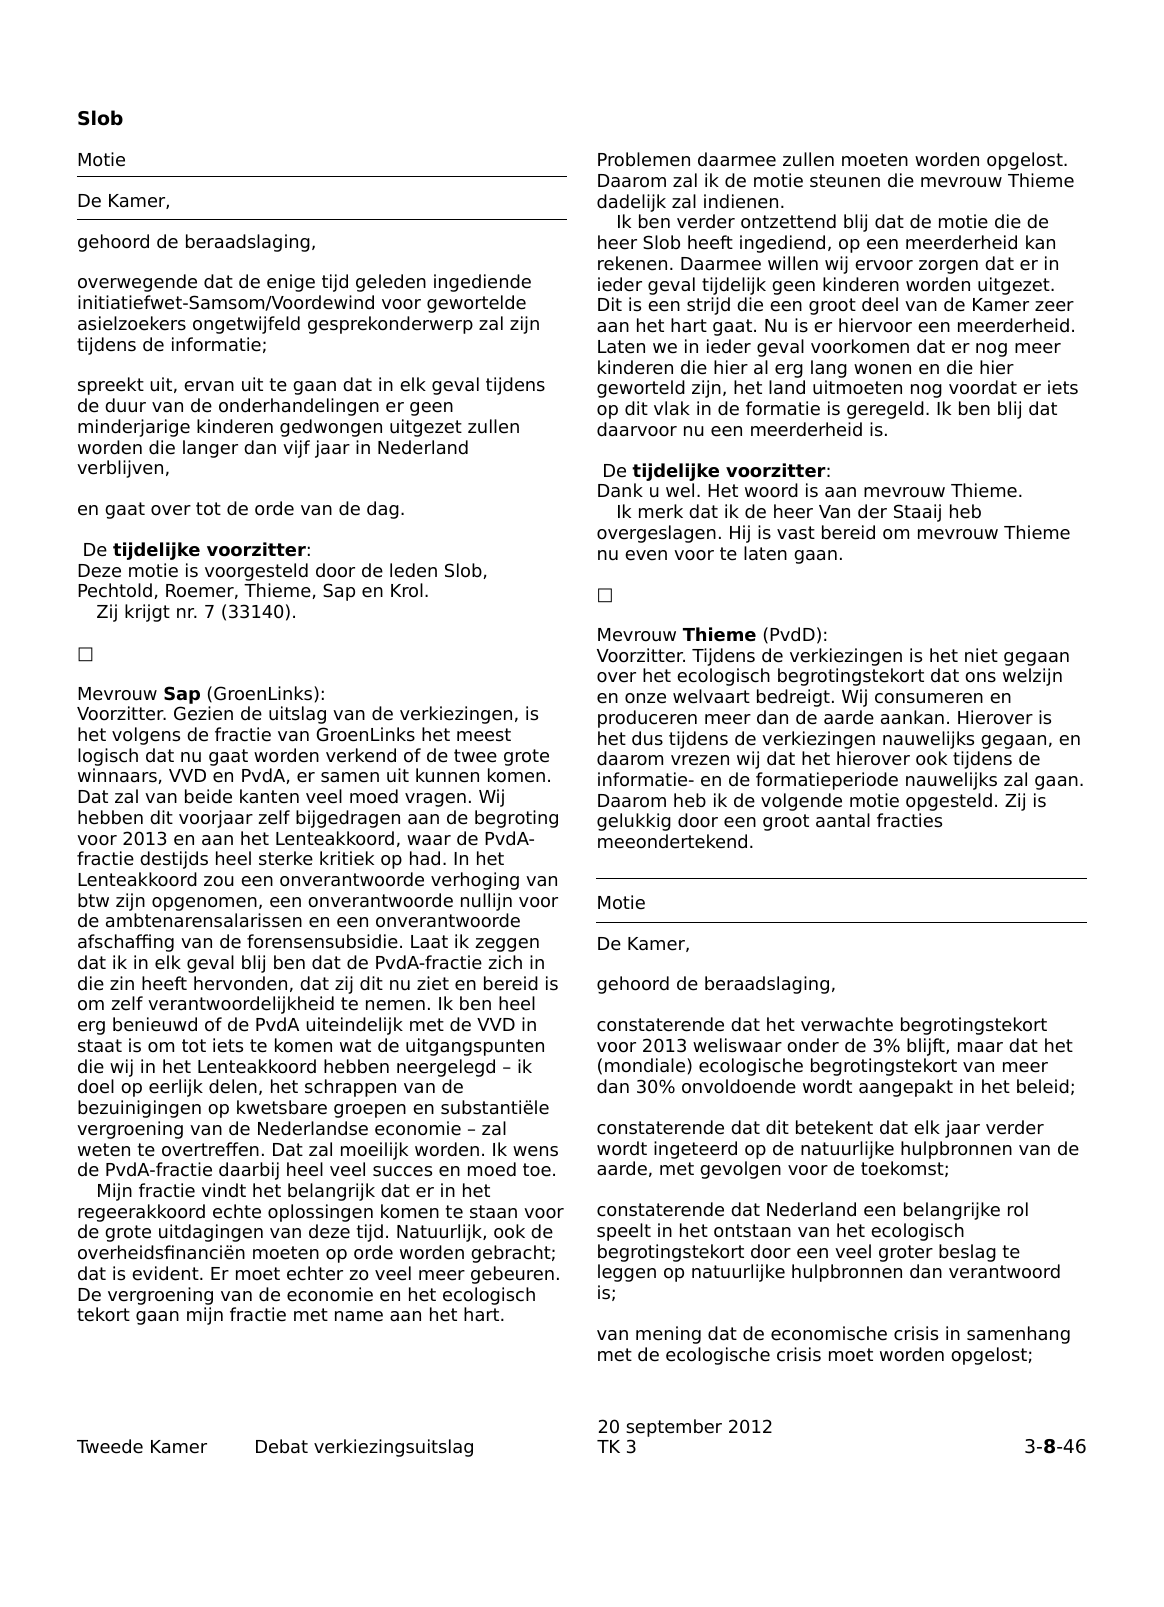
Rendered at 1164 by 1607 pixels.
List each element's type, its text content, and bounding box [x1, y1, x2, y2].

text en gaat over tot de orde van de dag. [77, 499, 567, 520]
text De Kamer, [77, 191, 567, 212]
text Ik merk dat ik de heer Van der Staaij heb overgeslagen. Hij is vast bereid om mevrouw Thieme nu even voor te laten gaan. [596, 502, 1087, 564]
text Problemen daarmee zullen moeten worden opgelost. Daarom zal ik de motie steunen die mevrouw Thieme dadelijk zal indienen. [596, 150, 1087, 212]
text spreekt uit, ervan uit te gaan dat in elk geval tijdens de duur van de onderhandelingen er geen minderjarige kinderen gedwongen uitgezet zullen worden die langer dan vijf jaar in Nederland verblijven, [77, 375, 567, 479]
text Ik ben verder ontzettend blij dat de motie die de heer Slob heeft ingediend, op een meerderheid kan rekenen. Daarmee willen wij ervoor zorgen dat er in ieder geval tijdelijk geen kinderen worden uitgezet. Dit is een strijd die een groot deel van de Kamer zeer aan het hart gaat. Nu is er hiervoor een meerderheid. Laten we in ieder geval voorkomen dat er nog meer kinderen die hier al erg lang wonen en die hier geworteld zijn, het land uitmoeten nog voordat er iets op dit vlak in de formatie is geregeld. Ik ben blij dat daarvoor nu een meerderheid is. [596, 212, 1087, 440]
text Dank u wel. Het woord is aan mevrouw Thieme. [596, 481, 1087, 502]
text Zij krijgt nr. 7 (33140). [77, 602, 567, 623]
text Mevrouw Thieme (PvdD): [596, 625, 1087, 646]
text De Kamer, [596, 933, 1087, 954]
text van mening dat de economische crisis in samenhang met de ecologische crisis moet worden opgelost; [596, 1324, 1087, 1365]
text De tijdelijke voorzitter: [596, 460, 1087, 481]
text Deze motie is voorgesteld door de leden Slob, Pechtold, Roemer, Thieme, Sap en Krol. [77, 560, 567, 602]
text Motie [596, 893, 1087, 913]
text Voorzitter. Tijdens de verkiezingen is het niet gegaan over het ecologisch begrotingstekort dat ons welzijn en onze welvaart bedreigt. Wij consumeren en produceren meer dan de aarde aankan. Hierover is het dus tijdens de verkiezingen nauwelijks gegaan, en daarom vrezen wij dat het hierover ook tijdens de informatie- en de formatieperiode nauwelijks zal gaan. Daarom heb ik de volgende motie opgesteld. Zij is gelukkig door een groot aantal fracties meeondertekend. [596, 646, 1087, 853]
text Voorzitter. Gezien de uitslag van de verkiezingen, is het volgens de fractie van GroenLinks het meest logisch dat nu gaat worden verkend of de twee grote winnaars, VVD en PvdA, er samen uit kunnen komen. Dat zal van beide kanten veel moed vragen. Wij hebben dit voorjaar zelf bijgedragen aan de begroting voor 2013 en aan het Lenteakkoord, waar de PvdA-fractie destijds heel sterke kritiek op had. In het Lenteakkoord zou een onverantwoorde verhoging van btw zijn opgenomen, een onverantwoorde nullijn voor de ambtenarensalarissen en een onverantwoorde afschaffing van de forensensubsidie. Laat ik zeggen dat ik in elk geval blij ben dat de PvdA-fractie zich in die zin heeft hervonden, dat zij dit nu ziet en bereid is om zelf verantwoordelijkheid te nemen. Ik ben heel erg benieuwd of de PvdA uiteindelijk met de VVD in staat is om tot iets te komen wat de uitgangspunten die wij in het Lenteakkoord hebben neergelegd – ik doel op eerlijk delen, het schrappen van de bezuinigingen op kwetsbare groepen en substantiële vergroening van de Nederlandse economie – zal weten te overtreffen. Dat zal moeilijk worden. Ik wens de PvdA-fractie daarbij heel veel succes en moed toe. [77, 704, 567, 1181]
text De tijdelijke voorzitter: [77, 540, 567, 560]
text □ [77, 643, 567, 663]
text constaterende dat Nederland een belangrijke rol speelt in het ontstaan van het ecologisch begrotingstekort door een veel groter beslag te leggen op natuurlijke hulpbronnen dan verantwoord is; [596, 1200, 1087, 1304]
text constaterende dat het verwachte begrotingstekort voor 2013 weliswaar onder de 3% blijft, maar dat het (mondiale) ecologische begrotingstekort van meer dan 30% onvoldoende wordt aangepakt in het beleid; [596, 1015, 1087, 1098]
text constaterende dat dit betekent dat elk jaar verder wordt ingeteerd op de natuurlijke hulpbronnen van de aarde, met gevolgen voor de toekomst; [596, 1118, 1087, 1180]
text overwegende dat de enige tijd geleden ingediende initiatiefwet-Samsom/Voordewind voor gewortelde asielzoekers ongetwijfeld gesprekonderwerp zal zijn tijdens de informatie; [77, 272, 567, 355]
text gehoord de beraadslaging, [77, 232, 567, 252]
text Mijn fractie vindt het belangrijk dat er in het regeerakkoord echte oplossingen komen te staan voor de grote uitdagingen van deze tijd. Natuurlijk, ook de overheidsfinanciën moeten op orde worden gebracht; dat is evident. Er moet echter zo veel meer gebeuren. De vergroening van de economie en het ecologisch tekort gaan mijn fractie met name aan het hart. [77, 1181, 567, 1326]
text Motie [77, 150, 567, 171]
text gehoord de beraadslaging, [596, 974, 1087, 995]
text Mevrouw Sap (GroenLinks): [77, 683, 567, 704]
text □ [596, 584, 1087, 605]
